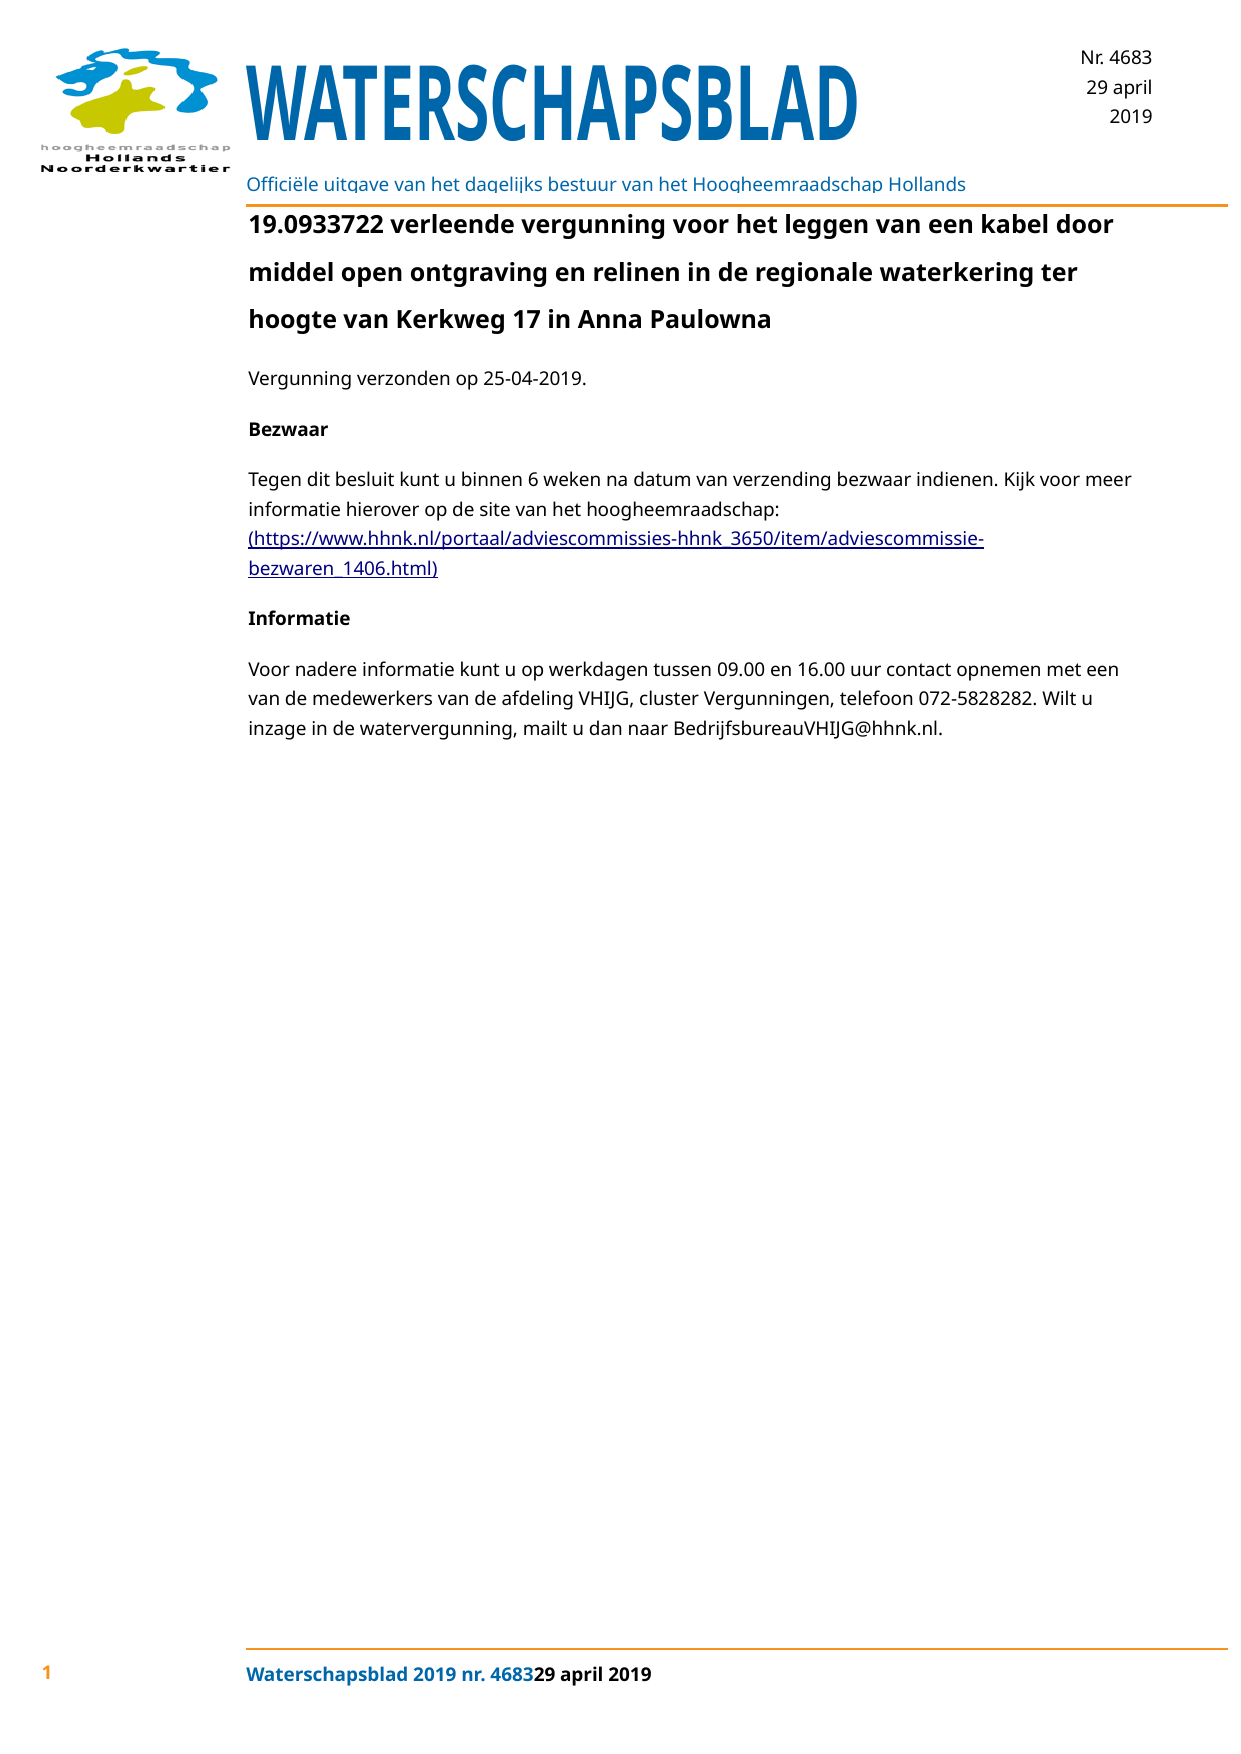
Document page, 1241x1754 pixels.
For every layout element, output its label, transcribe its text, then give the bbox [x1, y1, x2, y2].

text Bezwaar [248, 416, 1152, 442]
text Tegen dit besluit kunt u binnen 6 weken na datum van verzending bezwaar indienen. Kijk voor meer informatie hierover op de site van het hoogheemraadschap: (https://www.hhnk.nl/portaal/adviescommissies-hhnk_3650/item/adviescommissie-bezwaren_1406.html) [248, 466, 1152, 581]
text 19.0933722 verleende vergunning voor het leggen van een kabel door middel open ontgraving en relinen in de regionale waterkering ter hoogte van Kerkweg 17 in Anna Paulowna [248, 207, 1152, 336]
picture [41, 47, 231, 172]
text Voor nadere informatie kunt u op werkdagen tussen 09.00 en 16.00 uur contact opnemen met een van de medewerkers van de afdeling VHIJG, cluster Vergunningen, telefoon 072-5828282. Wilt u inzage in de watervergunning, mailt u dan naar BedrijfsbureauVHIJG@hhnk.nl. [248, 656, 1152, 741]
text Vergunning verzonden op 25-04-2019. [248, 366, 1152, 391]
text Informatie [248, 606, 1152, 631]
